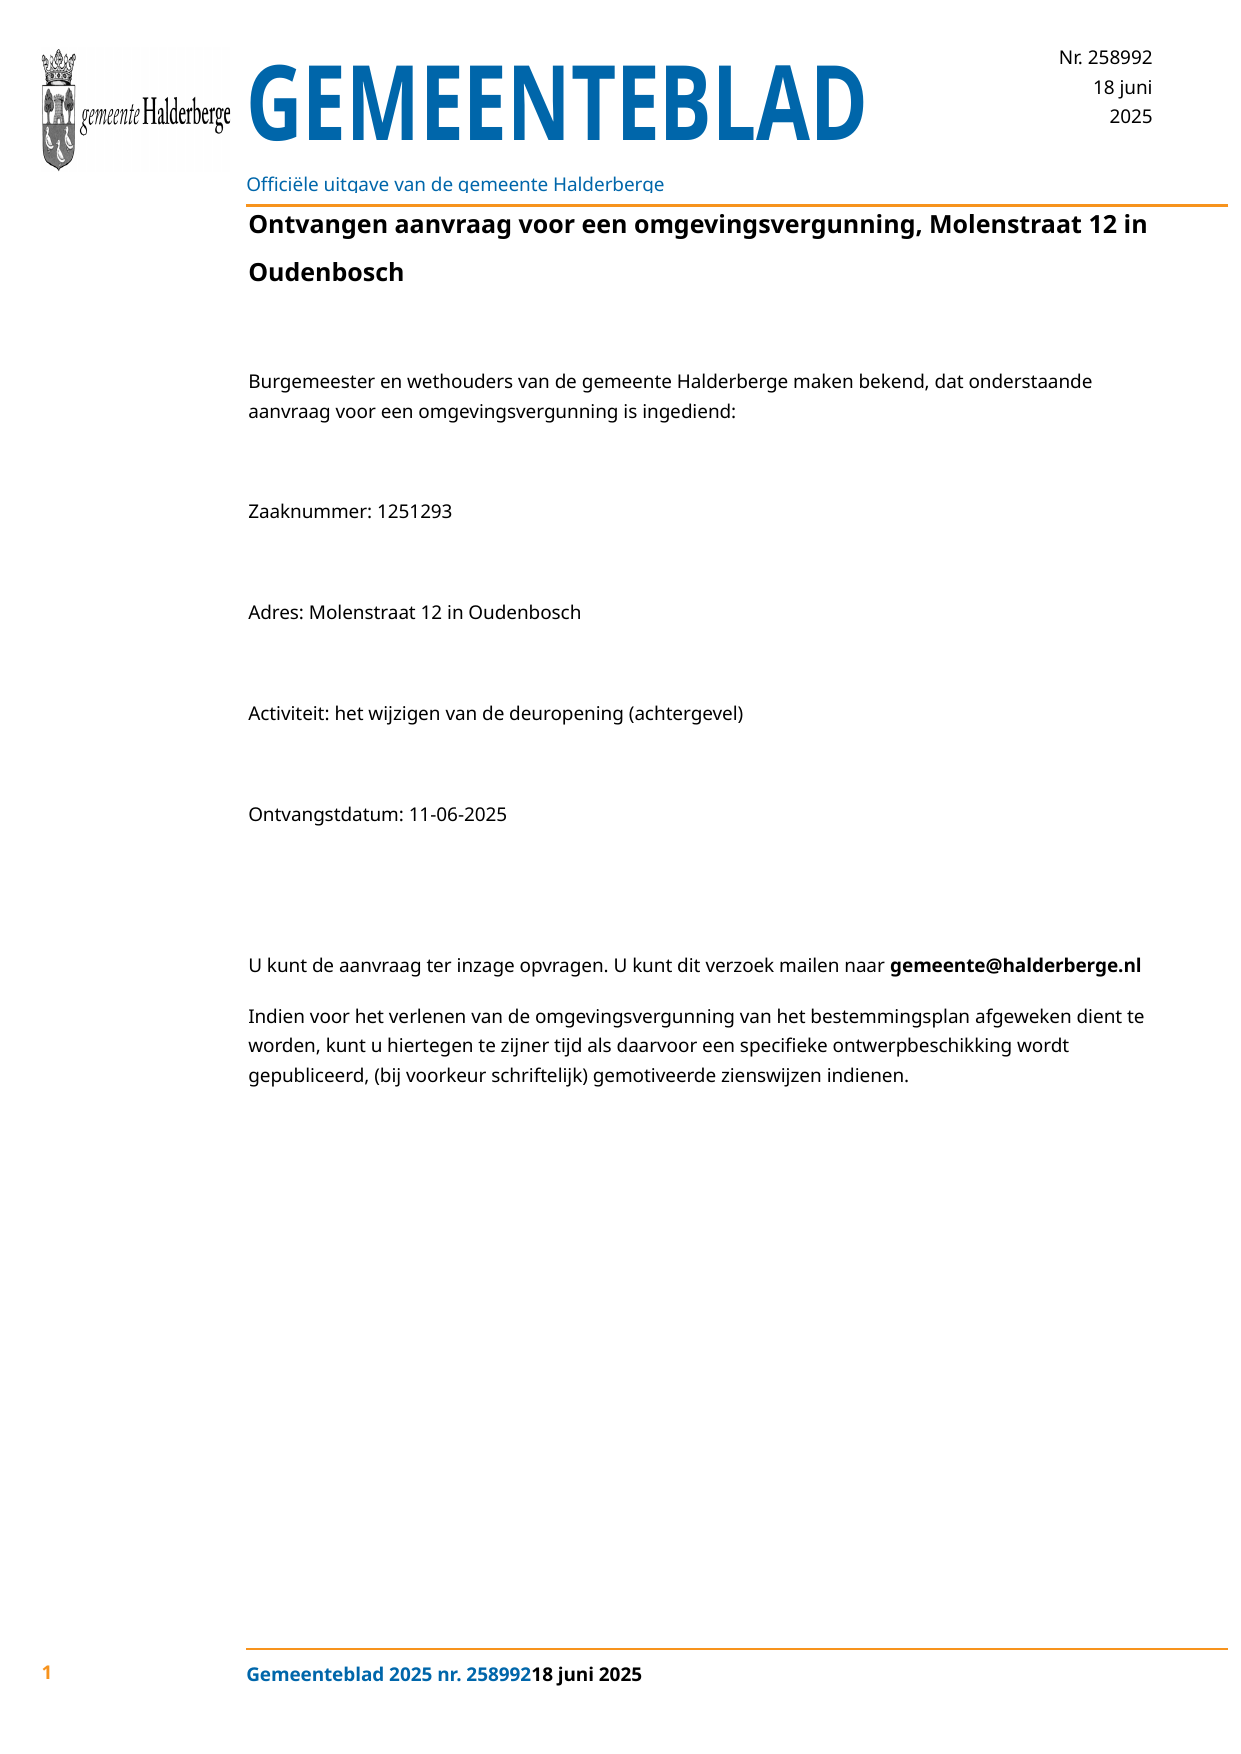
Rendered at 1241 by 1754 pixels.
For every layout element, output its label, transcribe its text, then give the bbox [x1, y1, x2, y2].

text Indien voor het verlenen van de omgevingsvergunning van het bestemmingsplan afgeweken dient te worden, kunt u hiertegen te zijner tijd als daarvoor een specifieke ontwerpbeschikking wordt gepubliceerd, (bij voorkeur schriftelijk) gemotiveerde zienswijzen indienen. [248, 1003, 1152, 1088]
text U kunt de aanvraag ter inzage opvragen. U kunt dit verzoek mailen naar gemeente@halderberge.nl [248, 952, 1152, 978]
text Zaaknummer: 1251293 [248, 499, 1152, 524]
picture [41, 47, 231, 172]
text Activiteit: het wijzigen van de deuropening (achtergevel) [248, 700, 1152, 726]
text Burgemeester en wethouders van de gemeente Halderberge maken bekend, dat onderstaande aanvraag voor een omgevingsvergunning is ingediend: [248, 368, 1152, 424]
text Ontvangen aanvraag voor een omgevingsvergunning, Molenstraat 12 in Oudenbosch [248, 207, 1152, 288]
text Ontvangstdatum: 11-06-2025 [248, 801, 1152, 827]
text Adres: Molenstraat 12 in Oudenbosch [248, 599, 1152, 625]
